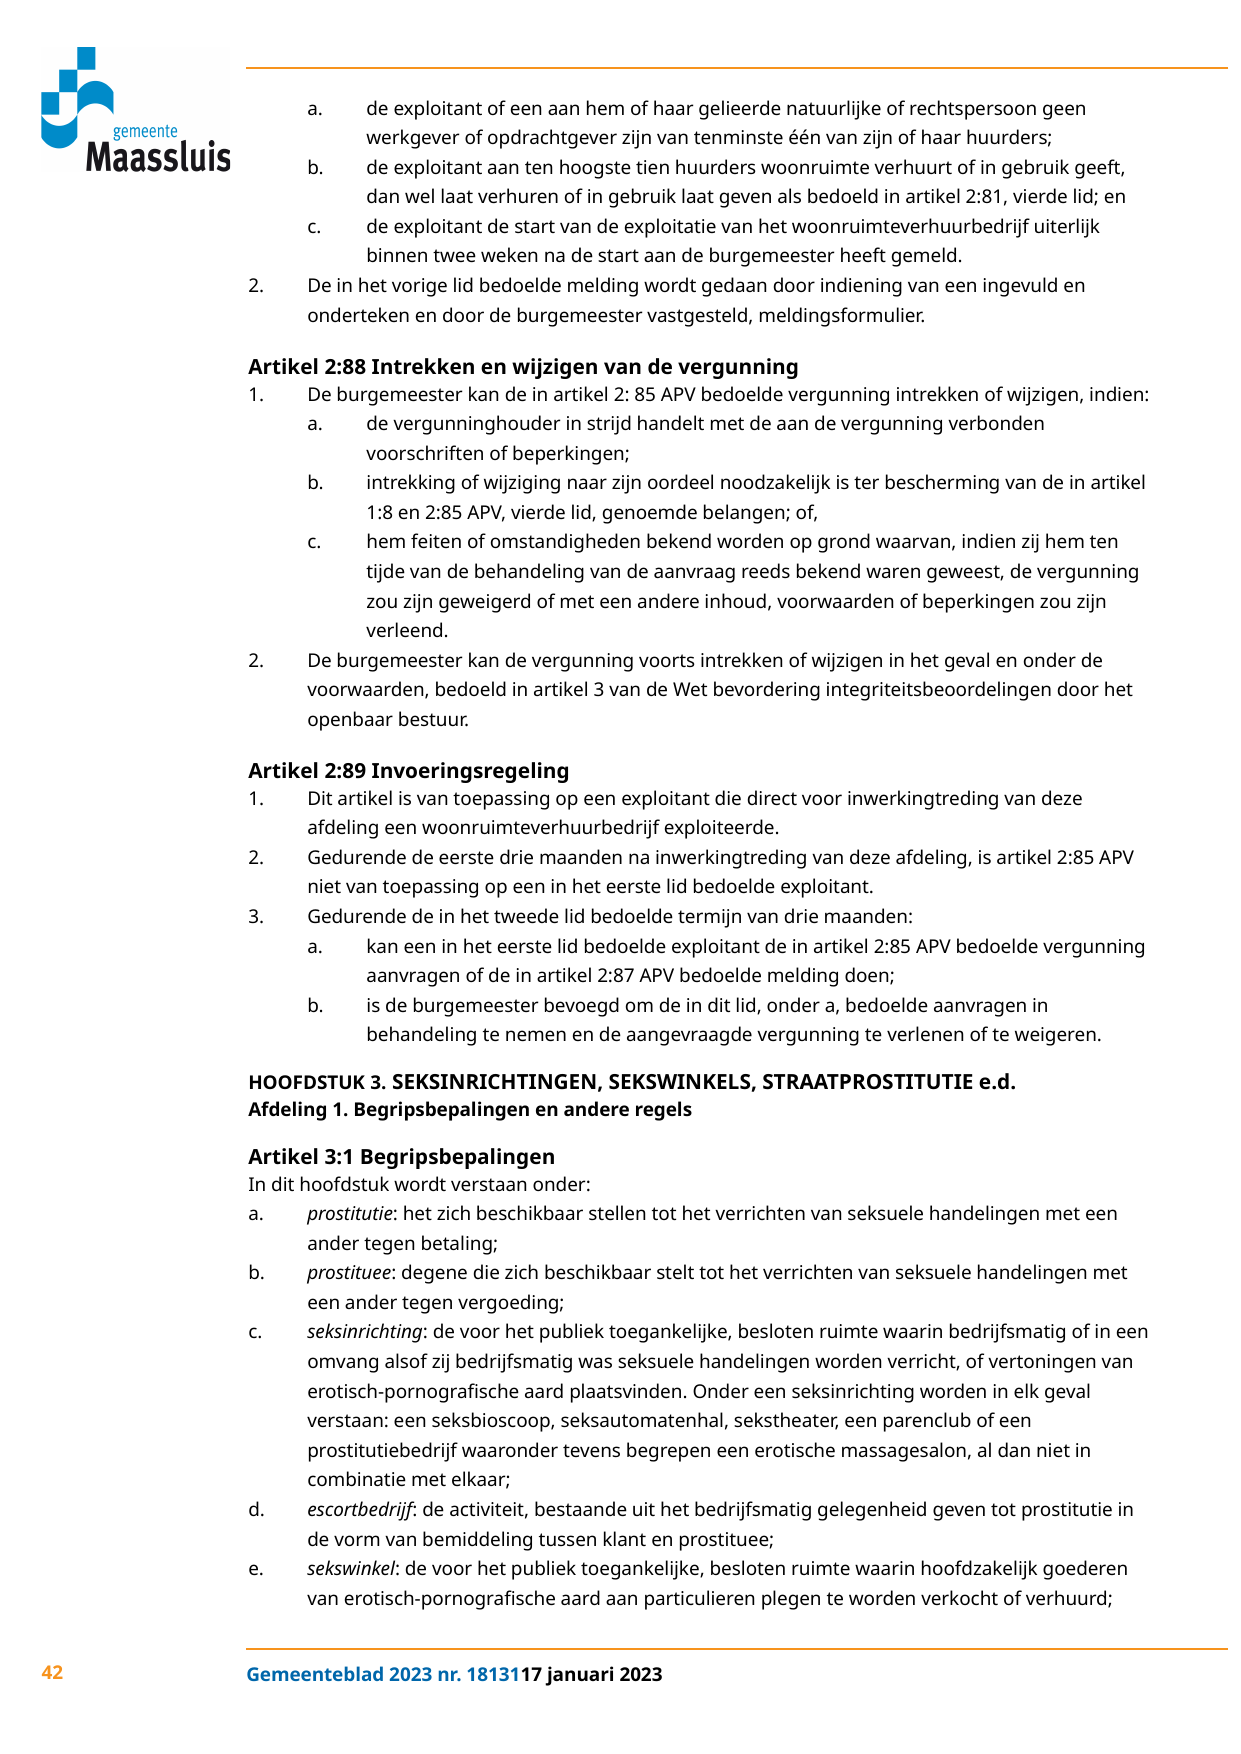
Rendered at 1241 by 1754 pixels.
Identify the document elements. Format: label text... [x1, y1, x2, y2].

text HOOFDSTUK 3. SEKSINRICHTINGEN, SEKSWINKELS, STRAATPROSTITUTIE e.d. [248, 1067, 1152, 1096]
list de exploitant of een aan hem of haar gelieerde natuurlijke of rechtspersoon geen werkgever of opdrachtgever zijn van tenminste één van zijn of haar huurders; [307, 95, 1152, 150]
text In dit hoofdstuk wordt verstaan onder: [248, 1171, 1152, 1196]
list escortbedrijf: de activiteit, bestaande uit het bedrijfsmatig gelegenheid geven tot prostitutie in de vorm van bemiddeling tussen klant en prostituee; [248, 1496, 1152, 1551]
list seksinrichting: de voor het publiek toegankelijke, besloten ruimte waarin bedrijfsmatig of in een omvang alsof zij bedrijfsmatig was seksuele handelingen worden verricht, of vertoningen van erotisch-pornografische aard plaatsvinden. Onder een seksinrichting worden in elk geval verstaan: een seksbioscoop, seksautomatenhal, sekstheater, een parenclub of een prostitutiebedrijf waaronder tevens begrepen een erotische massagesalon, al dan niet in combinatie met elkaar; [248, 1319, 1152, 1492]
list sekswinkel: de voor het publiek toegankelijke, besloten ruimte waarin hoofdzakelijk goederen van erotisch-pornografische aard aan particulieren plegen te worden verkocht of verhuurd; [248, 1555, 1152, 1611]
picture [41, 47, 77, 92]
list kan een in het eerste lid bedoelde exploitant de in artikel 2:85 APV bedoelde vergunning aanvragen of de in artikel 2:87 APV bedoelde melding doen; [307, 933, 1152, 988]
list prostituee: degene die zich beschikbaar stelt tot het verrichten van seksuele handelingen met een ander tegen vergoeding; [248, 1259, 1152, 1315]
picture [41, 47, 231, 172]
list Gedurende de in het tweede lid bedoelde termijn van drie maanden: [248, 903, 1152, 929]
list de exploitant de start van de exploitatie van het woonruimteverhuurbedrijf uiterlijk binnen twee weken na de start aan de burgemeester heeft gemeld. [307, 213, 1152, 268]
list hem feiten of omstandigheden bekend worden op grond waarvan, indien zij hem ten tijde van de behandeling van de aanvraag reeds bekend waren geweest, de vergunning zou zijn geweigerd of met een andere inhoud, voorwaarden of beperkingen zou zijn verleend. [307, 529, 1152, 643]
list De burgemeester kan de vergunning voorts intrekken of wijzigen in het geval en onder de voorwaarden, bedoeld in artikel 3 van de Wet bevordering integriteitsbeoordelingen door het openbaar bestuur. [248, 647, 1152, 732]
list Gedurende de eerste drie maanden na inwerkingtreding van deze afdeling, is artikel 2:85 APV niet van toepassing op een in het eerste lid bedoelde exploitant. [248, 844, 1152, 899]
list De burgemeester kan de in artikel 2: 85 APV bedoelde vergunning intrekken of wijzigen, indien: [248, 381, 1152, 406]
list Dit artikel is van toepassing op een exploitant die direct voor inwerkingtreding van deze afdeling een woonruimteverhuurbedrijf exploiteerde. [248, 785, 1152, 840]
list prostitutie: het zich beschikbaar stellen tot het verrichten van seksuele handelingen met een ander tegen betaling; [248, 1200, 1152, 1256]
list de vergunninghouder in strijd handelt met de aan de vergunning verbonden voorschriften of beperkingen; [307, 410, 1152, 466]
list de exploitant aan ten hoogste tien huurders woonruimte verhuurt of in gebruik geeft, dan wel laat verhuren of in gebruik laat geven als bedoeld in artikel 2:81, vierde lid; en [307, 154, 1152, 209]
list is de burgemeester bevoegd om de in dit lid, onder a, bedoelde aanvragen in behandeling te nemen en de aangevraagde vergunning te verlenen of te weigeren. [307, 992, 1152, 1047]
list De in het vorige lid bedoelde melding wordt gedaan door indiening van een ingevuld en onderteken en door de burgemeester vastgesteld, meldingsformulier. [248, 272, 1152, 328]
text Artikel 3:1 Begripsbepalingen [248, 1142, 1152, 1171]
text Artikel 2:88 Intrekken en wijzigen van de vergunning [248, 352, 1152, 381]
list intrekking of wijziging naar zijn oordeel noodzakelijk is ter bescherming van de in artikel 1:8 en 2:85 APV, vierde lid, genoemde belangen; of, [307, 469, 1152, 525]
text Artikel 2:89 Invoeringsregeling [248, 757, 1152, 785]
text Afdeling 1. Begripsbepalingen en andere regels [248, 1096, 1152, 1121]
